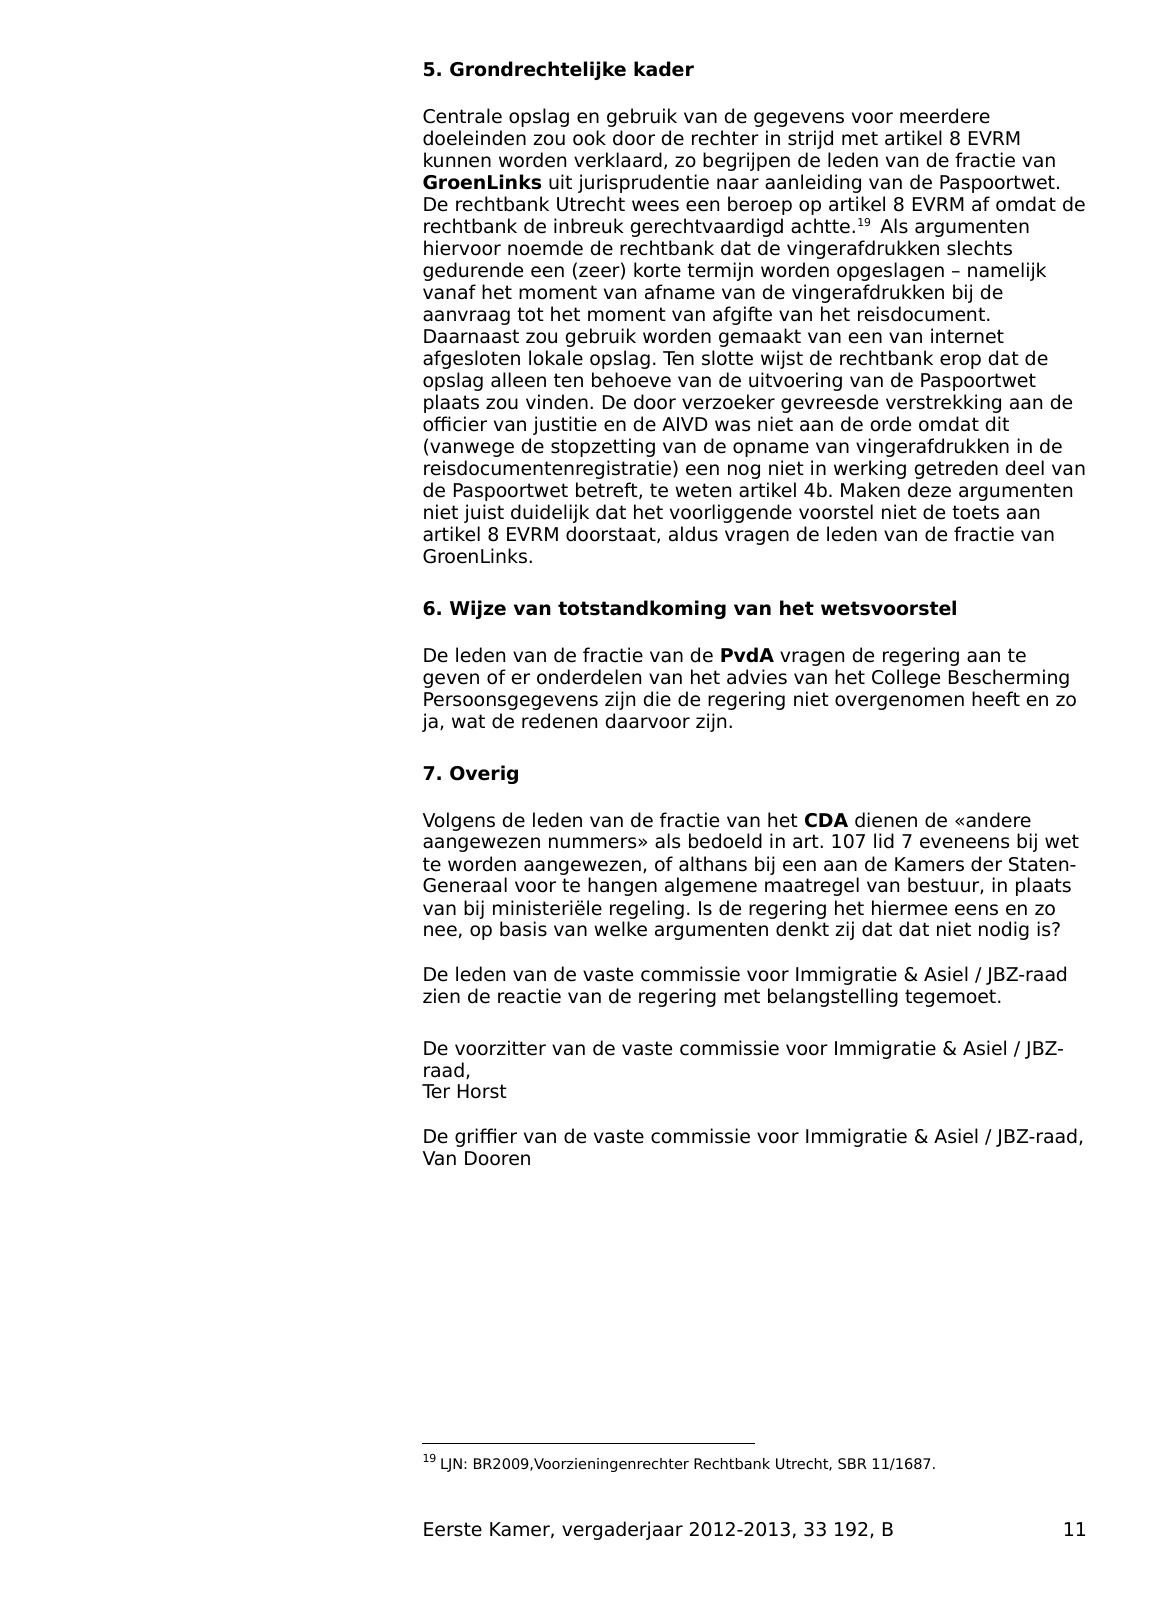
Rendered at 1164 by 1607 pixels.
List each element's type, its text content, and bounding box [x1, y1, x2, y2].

text De leden van de fractie van de PvdA vragen de regering aan te geven of er onderdelen van het advies van het College Bescherming Persoonsgegevens zijn die de regering niet overgenomen heeft en zo ja, wat de redenen daarvoor zijn. [422, 644, 1087, 732]
text Centrale opslag en gebruik van de gegevens voor meerdere doeleinden zou ook door de rechter in strijd met artikel 8 EVRM kunnen worden verklaard, zo begrijpen de leden van de fractie van GroenLinks uit jurisprudentie naar aanleiding van de Paspoortwet. De rechtbank Utrecht wees een beroep op artikel 8 EVRM af omdat de rechtbank de inbreuk gerechtvaardigd achtte. Als argumenten hiervoor noemde de rechtbank dat de vingerafdrukken slechts gedurende een (zeer) korte termijn worden opgeslagen – namelijk vanaf het moment van afname van de vingerafdrukken bij de aanvraag tot het moment van afgifte van het reisdocument. Daarnaast zou gebruik worden gemaakt van een van internet afgesloten lokale opslag. Ten slotte wijst de rechtbank erop dat de opslag alleen ten behoeve van de uitvoering van de Paspoortwet plaats zou vinden. De door verzoeker gevreesde verstrekking aan de officier van justitie en de AIVD was niet aan de orde omdat dit (vanwege de stopzetting van de opname van vingerafdrukken in de reisdocumentenregistratie) een nog niet in werking getreden deel van de Paspoortwet betreft, te weten artikel 4b. Maken deze argumenten niet juist duidelijk dat het voorliggende voorstel niet de toets aan artikel 8 EVRM doorstaat, aldus vragen de leden van de fractie van GroenLinks. [422, 106, 1087, 568]
text Volgens de leden van de fractie van het CDA dienen de «andere aangewezen nummers» als bedoeld in art. 107 lid 7 eveneens bij wet te worden aangewezen, of althans bij een aan de Kamers der Staten-Generaal voor te hangen algemene maatregel van bestuur, in plaats van bij ministeriële regeling. Is de regering het hiermee eens en zo nee, op basis van welke argumenten denkt zij dat dat niet nodig is? [422, 809, 1087, 941]
subtitle 6. Wijze van totstandkoming van het wetsvoorstel [422, 598, 1087, 619]
text De griffier van de vaste commissie voor Immigratie & Asiel / JBZ-raad, Van Dooren [422, 1126, 1087, 1169]
text De voorzitter van de vaste commissie voor Immigratie & Asiel / JBZ-raad, Ter Horst [422, 1037, 1087, 1103]
text De leden van de vaste commissie voor Immigratie & Asiel / JBZ-raad zien de reactie van de regering met belangstelling tegemoet. [422, 963, 1087, 1007]
text LJN: BR2009,Voorzieningenrechter Rechtbank Utrecht, SBR 11/1687. [422, 1452, 1087, 1474]
subtitle 5. Grondrechtelijke kader [422, 59, 1087, 81]
subtitle 7. Overig [422, 762, 1087, 784]
